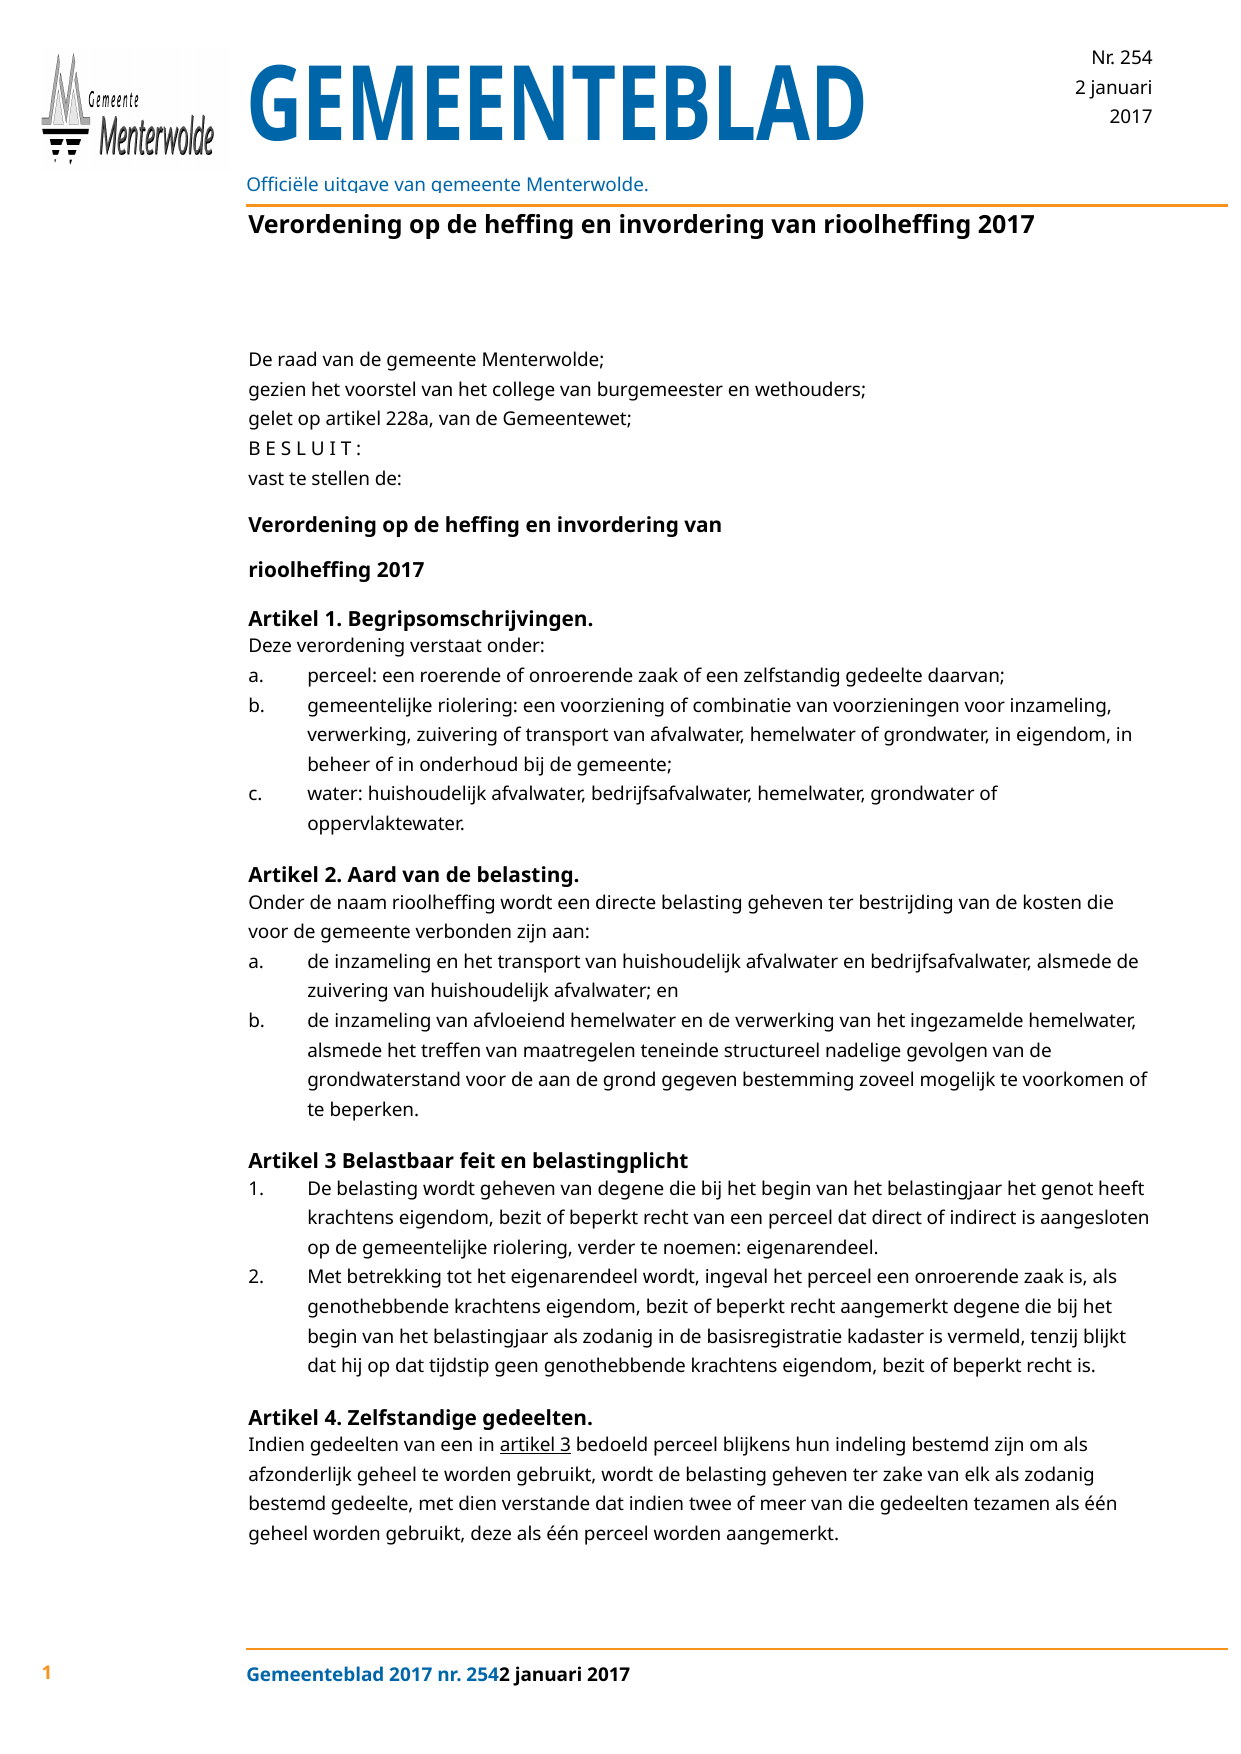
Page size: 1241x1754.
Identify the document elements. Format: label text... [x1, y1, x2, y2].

list De belasting wordt geheven van degene die bij het begin van het belastingjaar het genot heeft krachtens eigendom, bezit of beperkt recht van een perceel dat direct of indirect is aangesloten op de gemeentelijke riolering, verder te noemen: eigenarendeel. [248, 1175, 1152, 1260]
list water: huishoudelijk afvalwater, bedrijfsafvalwater, hemelwater, grondwater of oppervlaktewater. [248, 781, 1152, 836]
text Indien gedeelten van een in artikel 3 bedoeld perceel blijkens hun indeling bestemd zijn om als afzonderlijk geheel te worden gebruikt, wordt de belasting geheven ter zake van elk als zodanig bestemd gedeelte, met dien verstande dat indien twee of meer van die gedeelten tezamen als één geheel worden gebruikt, deze als één perceel worden aangemerkt. [248, 1431, 1152, 1546]
text Verordening op de heffing en invordering van [248, 510, 1152, 539]
text Onder de naam rioolheffing wordt een directe belasting geheven ter bestrijding van de kosten die voor de gemeente verbonden zijn aan: [248, 889, 1152, 944]
list de inzameling van afvloeiend hemelwater en de verwerking van het ingezamelde hemelwater, alsmede het treffen van maatregelen teneinde structureel nadelige gevolgen van de grondwaterstand voor de aan de grond gegeven bestemming zoveel mogelijk te voorkomen of te beperken. [248, 1007, 1152, 1122]
text De raad van de gemeente Menterwolde; [248, 346, 1152, 372]
text Deze verordening verstaat onder: [248, 633, 1152, 658]
text gelet op artikel 228a, van de Gemeentewet; [248, 406, 1152, 431]
list perceel: een roerende of onroerende zaak of een zelfstandig gedeelte daarvan; [248, 662, 1152, 688]
list gemeentelijke riolering: een voorziening of combinatie van voorzieningen voor inzameling, verwerking, zuivering of transport van afvalwater, hemelwater of grondwater, in eigendom, in beheer of in onderhoud bij de gemeente; [248, 692, 1152, 777]
text Artikel 1. Begripsomschrijvingen. [248, 604, 1152, 633]
list de inzameling en het transport van huishoudelijk afvalwater en bedrijfsafvalwater, alsmede de zuivering van huishoudelijk afvalwater; en [248, 948, 1152, 1003]
text Artikel 3 Belastbaar feit en belastingplicht [248, 1146, 1152, 1175]
text Artikel 4. Zelfstandige gedeelten. [248, 1403, 1152, 1431]
text Artikel 2. Aard van de belasting. [248, 861, 1152, 889]
text Verordening op de heffing en invordering van rioolheffing 2017 [248, 207, 1152, 241]
text vast te stellen de: [248, 465, 1152, 491]
text rioolheffing 2017 [248, 555, 1152, 583]
picture [41, 47, 231, 172]
text B E S L U I T : [248, 435, 1152, 461]
list Met betrekking tot het eigenarendeel wordt, ingeval het perceel een onroerende zaak is, als genothebbende krachtens eigendom, bezit of beperkt recht aangemerkt degene die bij het begin van het belastingjaar als zodanig in de basisregistratie kadaster is vermeld, tenzij blijkt dat hij op dat tijdstip geen genothebbende krachtens eigendom, bezit of beperkt recht is. [248, 1264, 1152, 1378]
text gezien het voorstel van het college van burgemeester en wethouders; [248, 376, 1152, 402]
